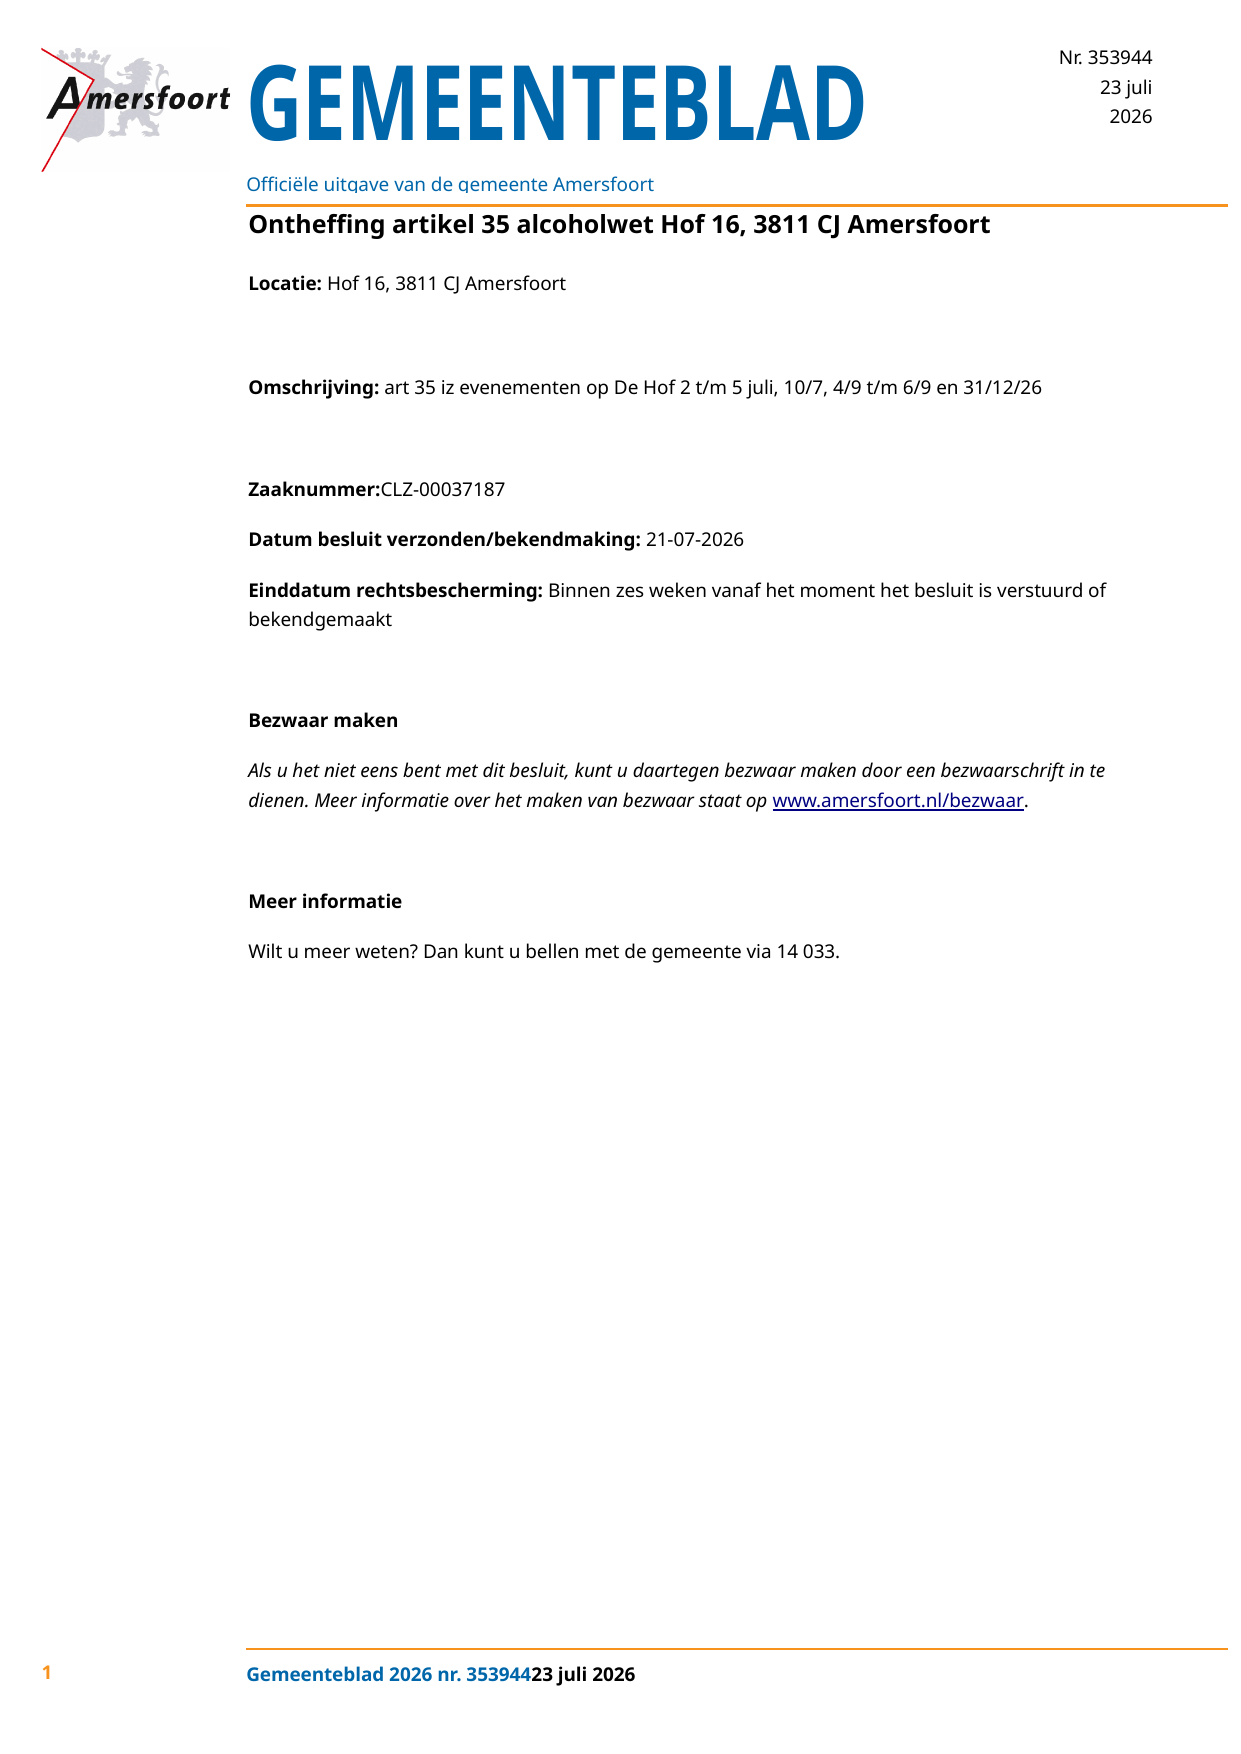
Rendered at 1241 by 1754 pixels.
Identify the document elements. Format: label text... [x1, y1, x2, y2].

text Bezwaar maken [248, 707, 1152, 733]
text Zaaknummer:CLZ-00037187 [248, 476, 1152, 502]
text Einddatum rechtsbescherming: Binnen zes weken vanaf het moment het besluit is verstuurd of bekendgemaakt [248, 577, 1152, 632]
text Ontheffing artikel 35 alcoholwet Hof 16, 3811 CJ Amersfoort [248, 207, 1152, 241]
text Meer informatie [248, 888, 1152, 914]
text Wilt u meer weten? Dan kunt u bellen met de gemeente via 14 033. [248, 938, 1152, 964]
picture [41, 47, 231, 172]
text Locatie: Hof 16, 3811 CJ Amersfoort [248, 270, 1152, 296]
text Als u het niet eens bent met dit besluit, kunt u daartegen bezwaar maken door een bezwaarschrift in te dienen. Meer informatie over het maken van bezwaar staat op www.amersfoort.nl/bezwaar. [248, 758, 1152, 813]
text Datum besluit verzonden/bekendmaking: 21-07-2026 [248, 526, 1152, 552]
text ﻿Omschrijving: art 35 iz evenementen op De Hof 2 t/m 5 juli, 10/7, 4/9 t/m 6/9 en 31/12/26 [248, 371, 1152, 400]
